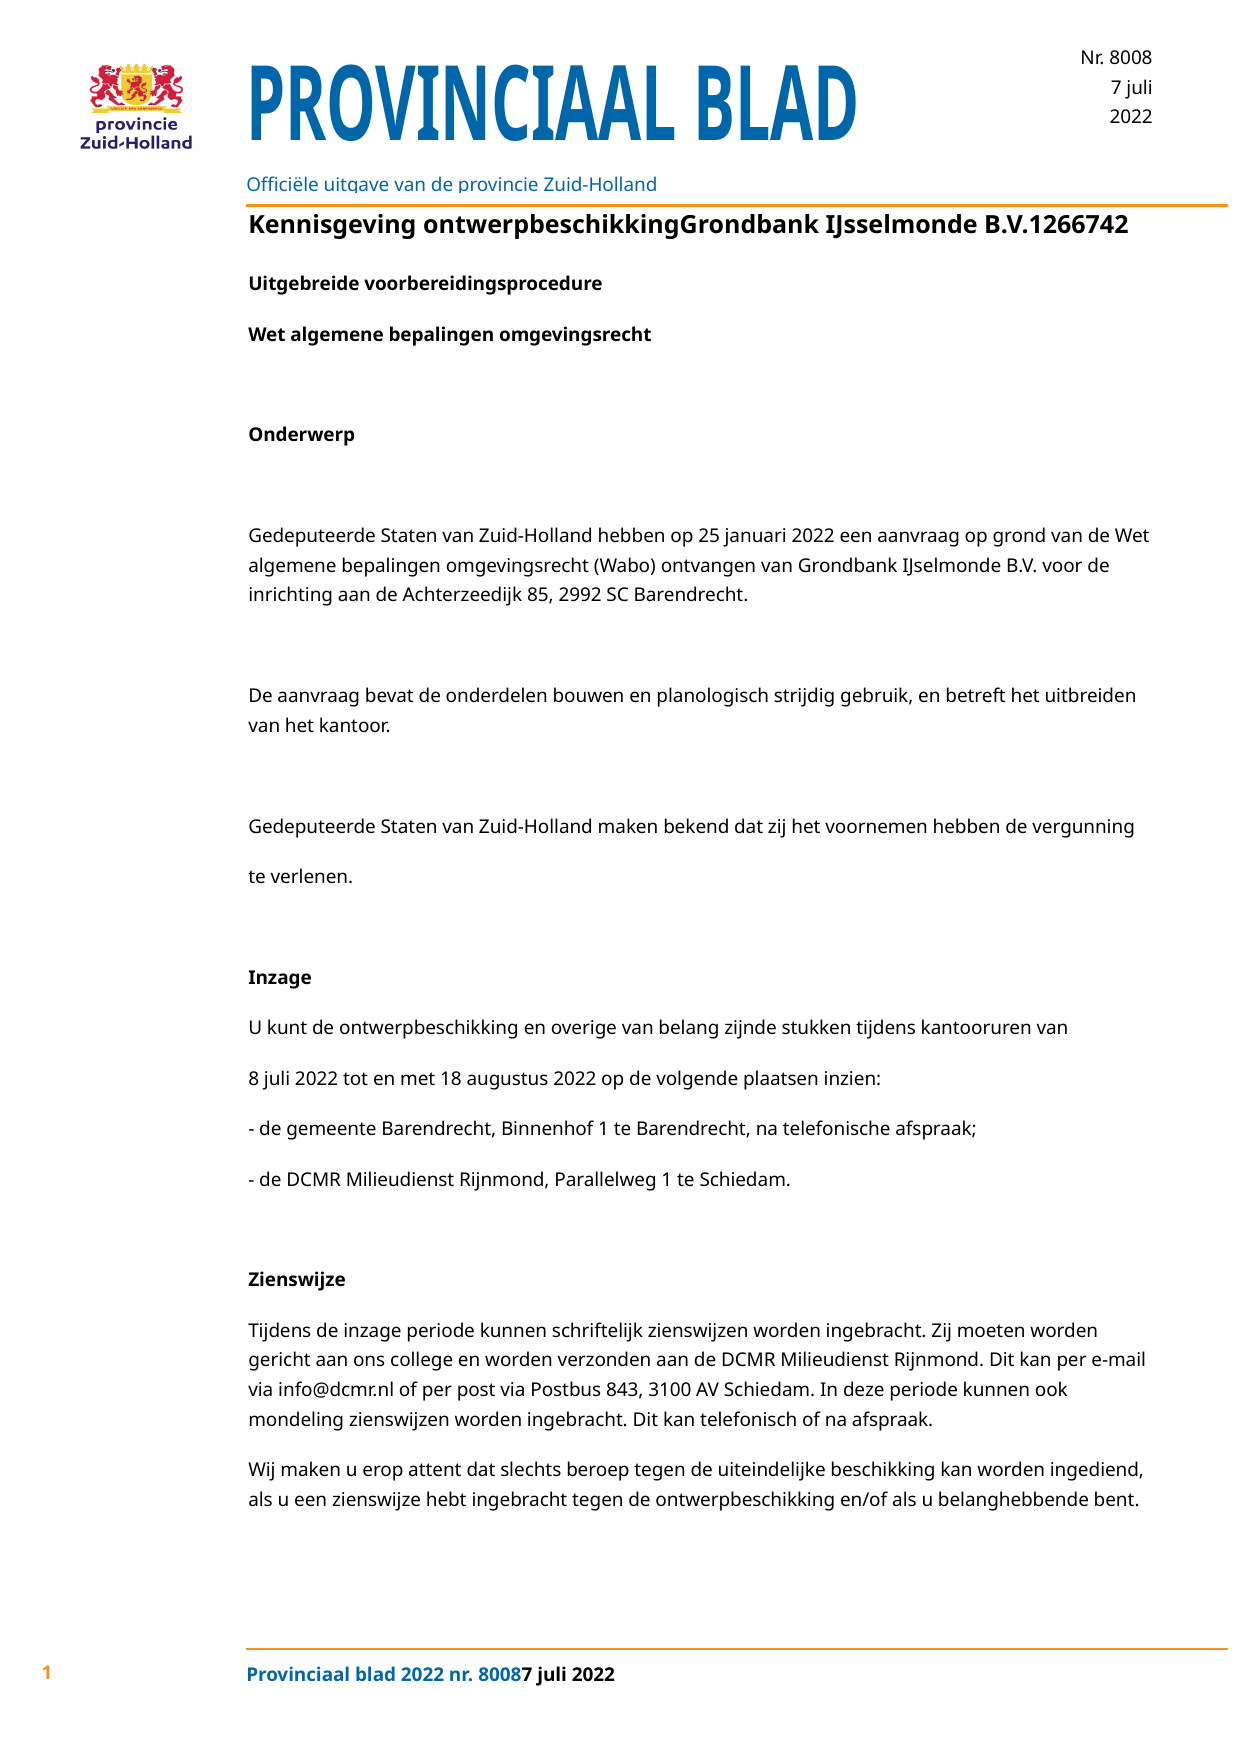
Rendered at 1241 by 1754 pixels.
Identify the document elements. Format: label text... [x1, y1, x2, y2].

text De aanvraag bevat de onderdelen bouwen en planologisch strijdig gebruik, en betreft het uitbreiden van het kantoor. [248, 682, 1152, 738]
text Zienswijze [248, 1267, 1152, 1292]
picture [41, 47, 231, 172]
text 8 juli 2022 tot en met 18 augustus 2022 op de volgende plaatsen inzien: [248, 1065, 1152, 1091]
text Onderwerp [248, 422, 1152, 447]
text Kennisgeving ontwerpbeschikkingGrondbank IJsselmonde B.V.1266742 [248, 207, 1152, 241]
text Uitgebreide voorbereidingsprocedure [248, 270, 1152, 296]
text - de DCMR Milieudienst Rijnmond, Parallelweg 1 te Schiedam. [248, 1166, 1152, 1191]
text Inzage [248, 964, 1152, 990]
text Gedeputeerde Staten van Zuid-Holland maken bekend dat zij het voornemen hebben de vergunning [248, 813, 1152, 838]
text - de gemeente Barendrecht, Binnenhof 1 te Barendrecht, na telefonische afspraak; [248, 1115, 1152, 1141]
text U kunt de ontwerpbeschikking en overige van belang zijnde stukken tijdens kantooruren van [248, 1014, 1152, 1040]
text Tijdens de inzage periode kunnen schriftelijk zienswijzen worden ingebracht. Zij moeten worden gericht aan ons college en worden verzonden aan de DCMR Milieudienst Rijnmond. Dit kan per e-mail via info@dcmr.nl of per post via Postbus 843, 3100 AV Schiedam. In deze periode kunnen ook mondeling zienswijzen worden ingebracht. Dit kan telefonisch of na afspraak. [248, 1317, 1152, 1431]
text Wet algemene bepalingen omgevingsrecht [248, 321, 1152, 346]
text Wij maken u erop attent dat slechts beroep tegen de uiteindelijke beschikking kan worden ingediend, als u een zienswijze hebt ingebracht tegen de ontwerpbeschikking en/of als u belanghebbende bent. [248, 1456, 1152, 1511]
text Gedeputeerde Staten van Zuid-Holland hebben op 25 januari 2022 een aanvraag op grond van de Wet algemene bepalingen omgevingsrecht (Wabo) ontvangen van Grondbank IJselmonde B.V. voor de inrichting aan de Achterzeedijk 85, 2992 SC Barendrecht. [248, 522, 1152, 607]
text te verlenen. [248, 863, 1152, 889]
